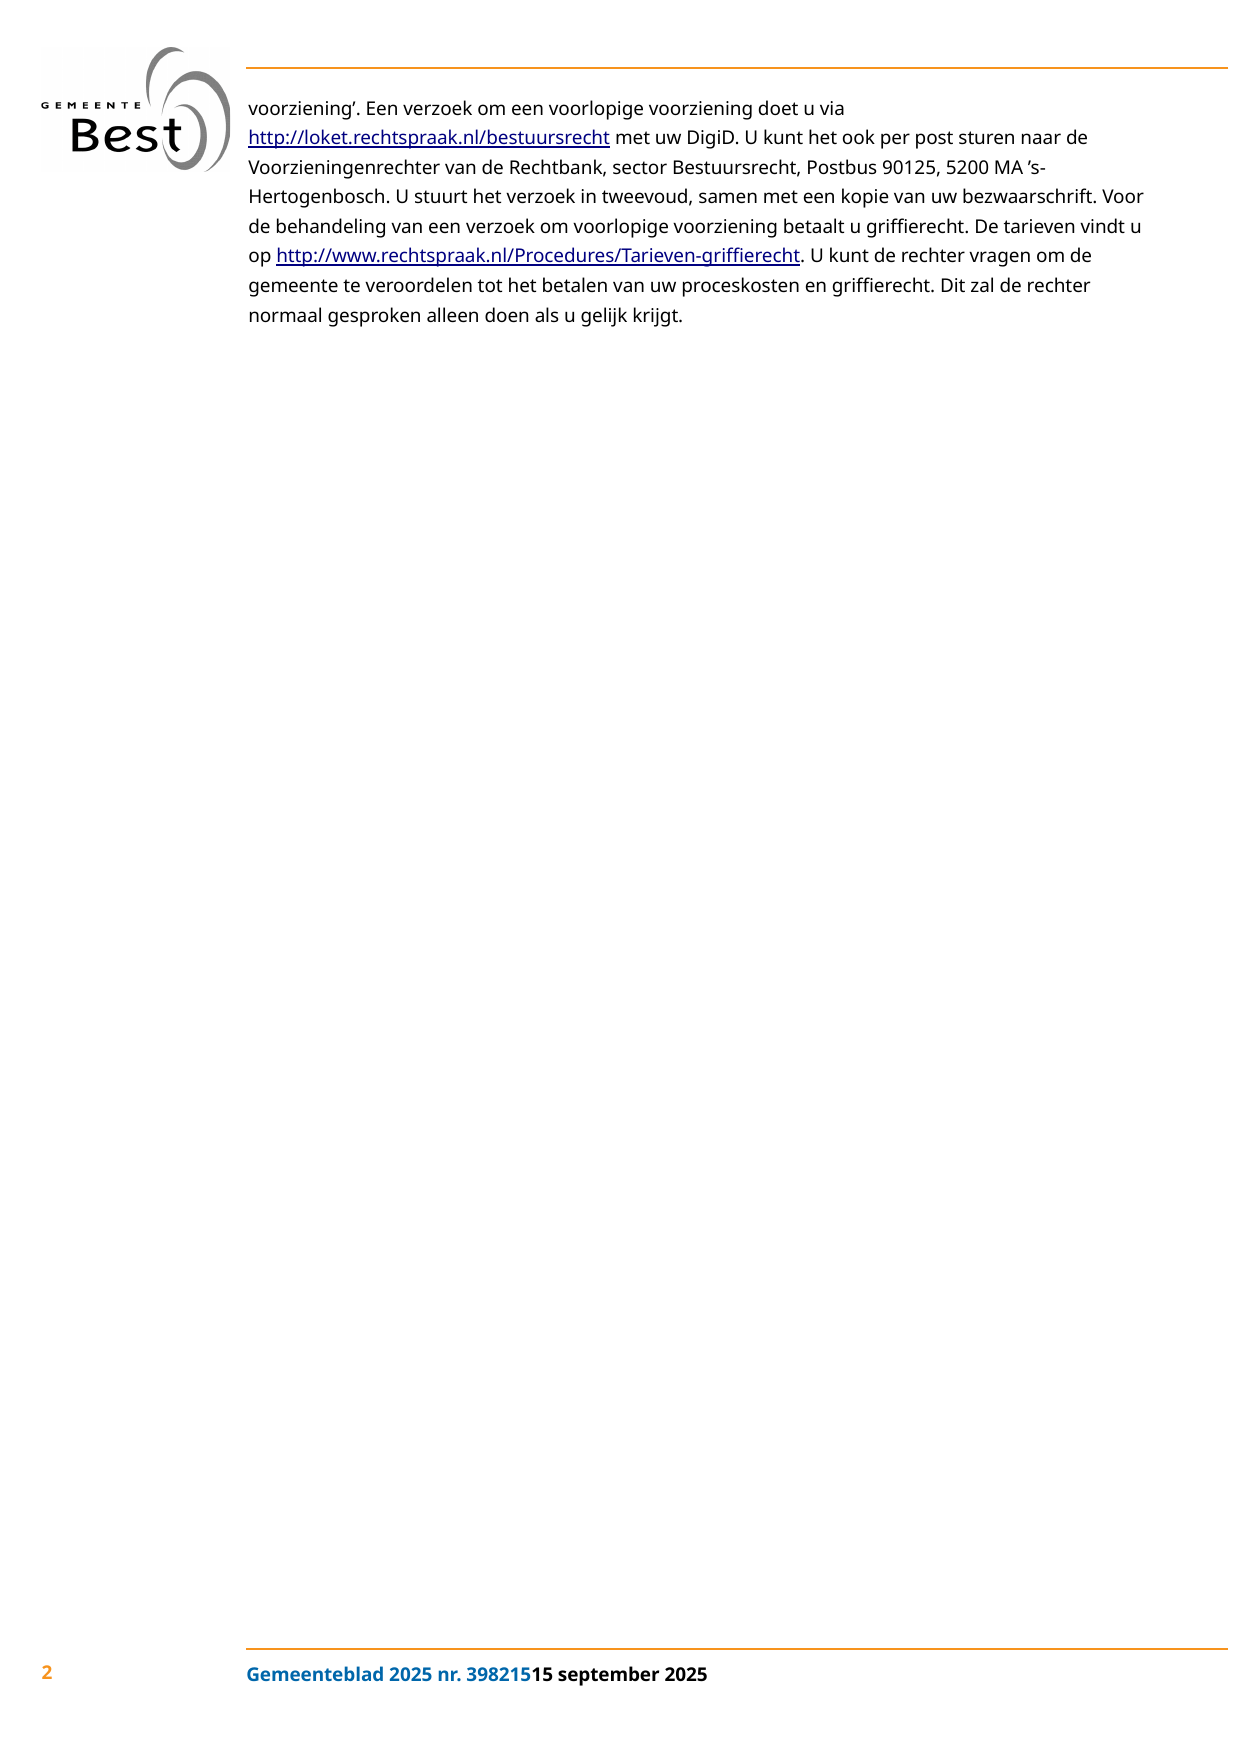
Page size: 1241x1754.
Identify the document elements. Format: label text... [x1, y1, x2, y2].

picture [41, 47, 231, 172]
text voorziening’. Een verzoek om een voorlopige voorziening doet u via http://loket.rechtspraak.nl/bestuursrecht met uw DigiD. U kunt het ook per post sturen naar de Voorzieningenrechter van de Rechtbank, sector Bestuursrecht, Postbus 90125, 5200 MA ’s-Hertogenbosch. U stuurt het verzoek in tweevoud, samen met een kopie van uw bezwaarschrift. Voor de behandeling van een verzoek om voorlopige voorziening betaalt u griffierecht. De tarieven vindt u op http://www.rechtspraak.nl/Procedures/Tarieven-griffierecht. U kunt de rechter vragen om de gemeente te veroordelen tot het betalen van uw proceskosten en griffierecht. Dit zal de rechter normaal gesproken alleen doen als u gelijk krijgt. [248, 95, 1152, 328]
